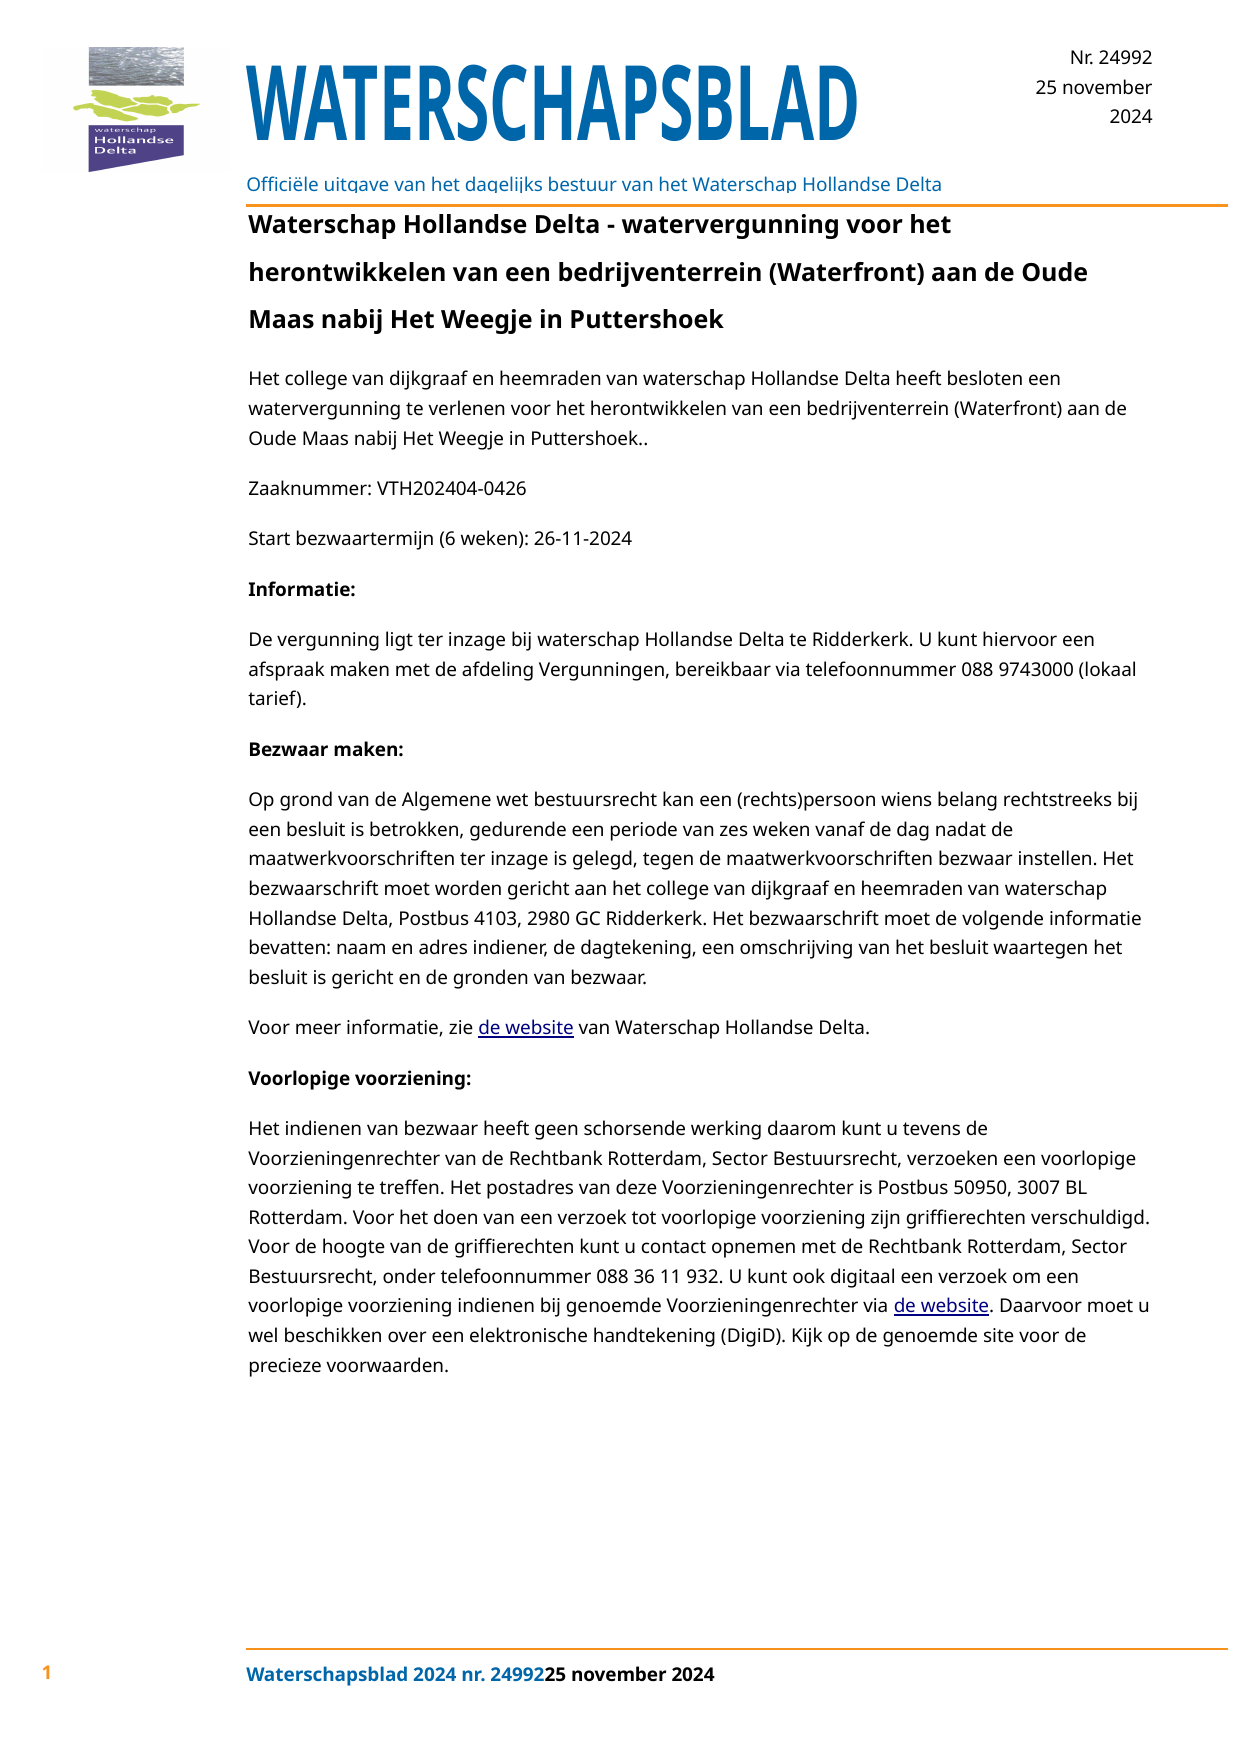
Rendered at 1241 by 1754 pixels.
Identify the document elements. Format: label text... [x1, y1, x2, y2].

text Waterschap Hollandse Delta - watervergunning voor het herontwikkelen van een bedrijventerrein (Waterfront) aan de Oude Maas nabij Het Weegje in Puttershoek [248, 207, 1152, 336]
picture [41, 47, 231, 172]
text Bezwaar maken: [248, 736, 1152, 762]
text Voor meer informatie, zie de website van Waterschap Hollandse Delta. [248, 1014, 1152, 1040]
text De vergunning ligt ter inzage bij waterschap Hollandse Delta te Ridderkerk. U kunt hiervoor een afspraak maken met de afdeling Vergunningen, bereikbaar via telefoonnummer 088 9743000 (lokaal tarief). [248, 626, 1152, 711]
text Start bezwaartermijn (6 weken): 26-11-2024 [248, 526, 1152, 551]
text Informatie: [248, 576, 1152, 602]
text Zaaknummer: VTH202404-0426 [248, 475, 1152, 501]
text Op grond van de Algemene wet bestuursrecht kan een (rechts)persoon wiens belang rechtstreeks bij een besluit is betrokken, gedurende een periode van zes weken vanaf de dag nadat de maatwerkvoorschriften ter inzage is gelegd, tegen de maatwerkvoorschriften bezwaar instellen. Het bezwaarschrift moet worden gericht aan het college van dijkgraaf en heemraden van waterschap Hollandse Delta, Postbus 4103, 2980 GC Ridderkerk. Het bezwaarschrift moet de volgende informatie bevatten: naam en adres indiener, de dagtekening, een omschrijving van het besluit waartegen het besluit is gericht en de gronden van bezwaar. [248, 786, 1152, 989]
text Het college van dijkgraaf en heemraden van waterschap Hollandse Delta heeft besloten een watervergunning te verlenen voor het herontwikkelen van een bedrijventerrein (Waterfront) aan de Oude Maas nabij Het Weegje in Puttershoek.. [248, 366, 1152, 450]
text Voorlopige voorziening: [248, 1065, 1152, 1090]
text Het indienen van bezwaar heeft geen schorsende werking daarom kunt u tevens de Voorzieningenrechter van de Rechtbank Rotterdam, Sector Bestuursrecht, verzoeken een voorlopige voorziening te treffen. Het postadres van deze Voorzieningenrechter is Postbus 50950, 3007 BL Rotterdam. Voor het doen van een verzoek tot voorlopige voorziening zijn griffierechten verschuldigd. Voor de hoogte van de griffierechten kunt u contact opnemen met de Rechtbank Rotterdam, Sector Bestuursrecht, onder telefoonnummer 088 36 11 932. U kunt ook digitaal een verzoek om een voorlopige voorziening indienen bij genoemde Voorzieningenrechter via de website. Daarvoor moet u wel beschikken over een elektronische handtekening (DigiD). Kijk op de genoemde site voor de precieze voorwaarden. [248, 1115, 1152, 1377]
